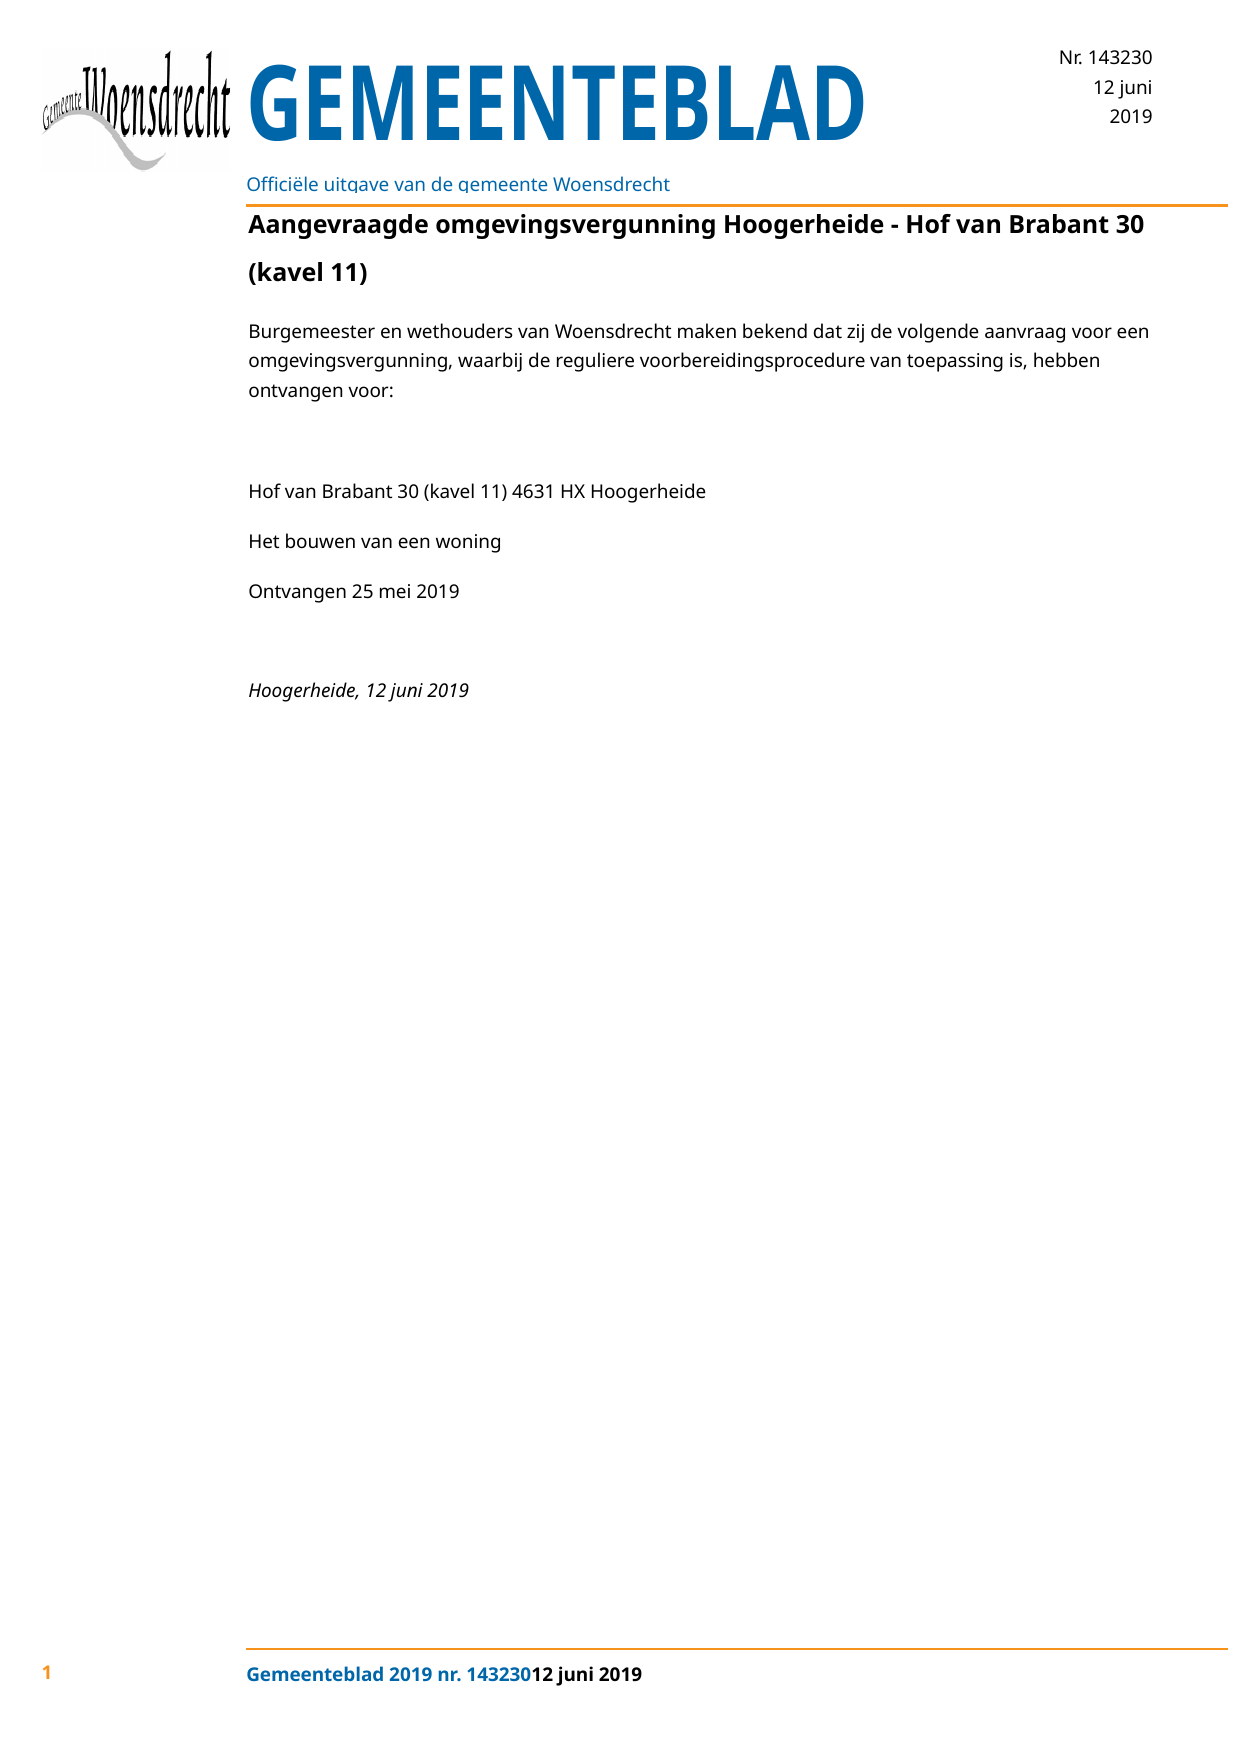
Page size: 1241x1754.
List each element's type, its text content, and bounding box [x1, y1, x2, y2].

text Hoogerheide, 12 juni 2019 [248, 677, 1152, 703]
text Het bouwen van een woning [248, 528, 1152, 554]
text Burgemeester en wethouders van Woensdrecht maken bekend dat zij de volgende aanvraag voor een omgevingsvergunning, waarbij de reguliere voorbereidingsprocedure van toepassing is, hebben ontvangen voor: [248, 318, 1152, 403]
text Ontvangen 25 mei 2019 [248, 579, 1152, 604]
text Hof van Brabant 30 (kavel 11) 4631 HX Hoogerheide [248, 478, 1152, 504]
picture [41, 47, 231, 172]
text Aangevraagde omgevingsvergunning Hoogerheide - Hof van Brabant 30 (kavel 11) [248, 207, 1152, 288]
